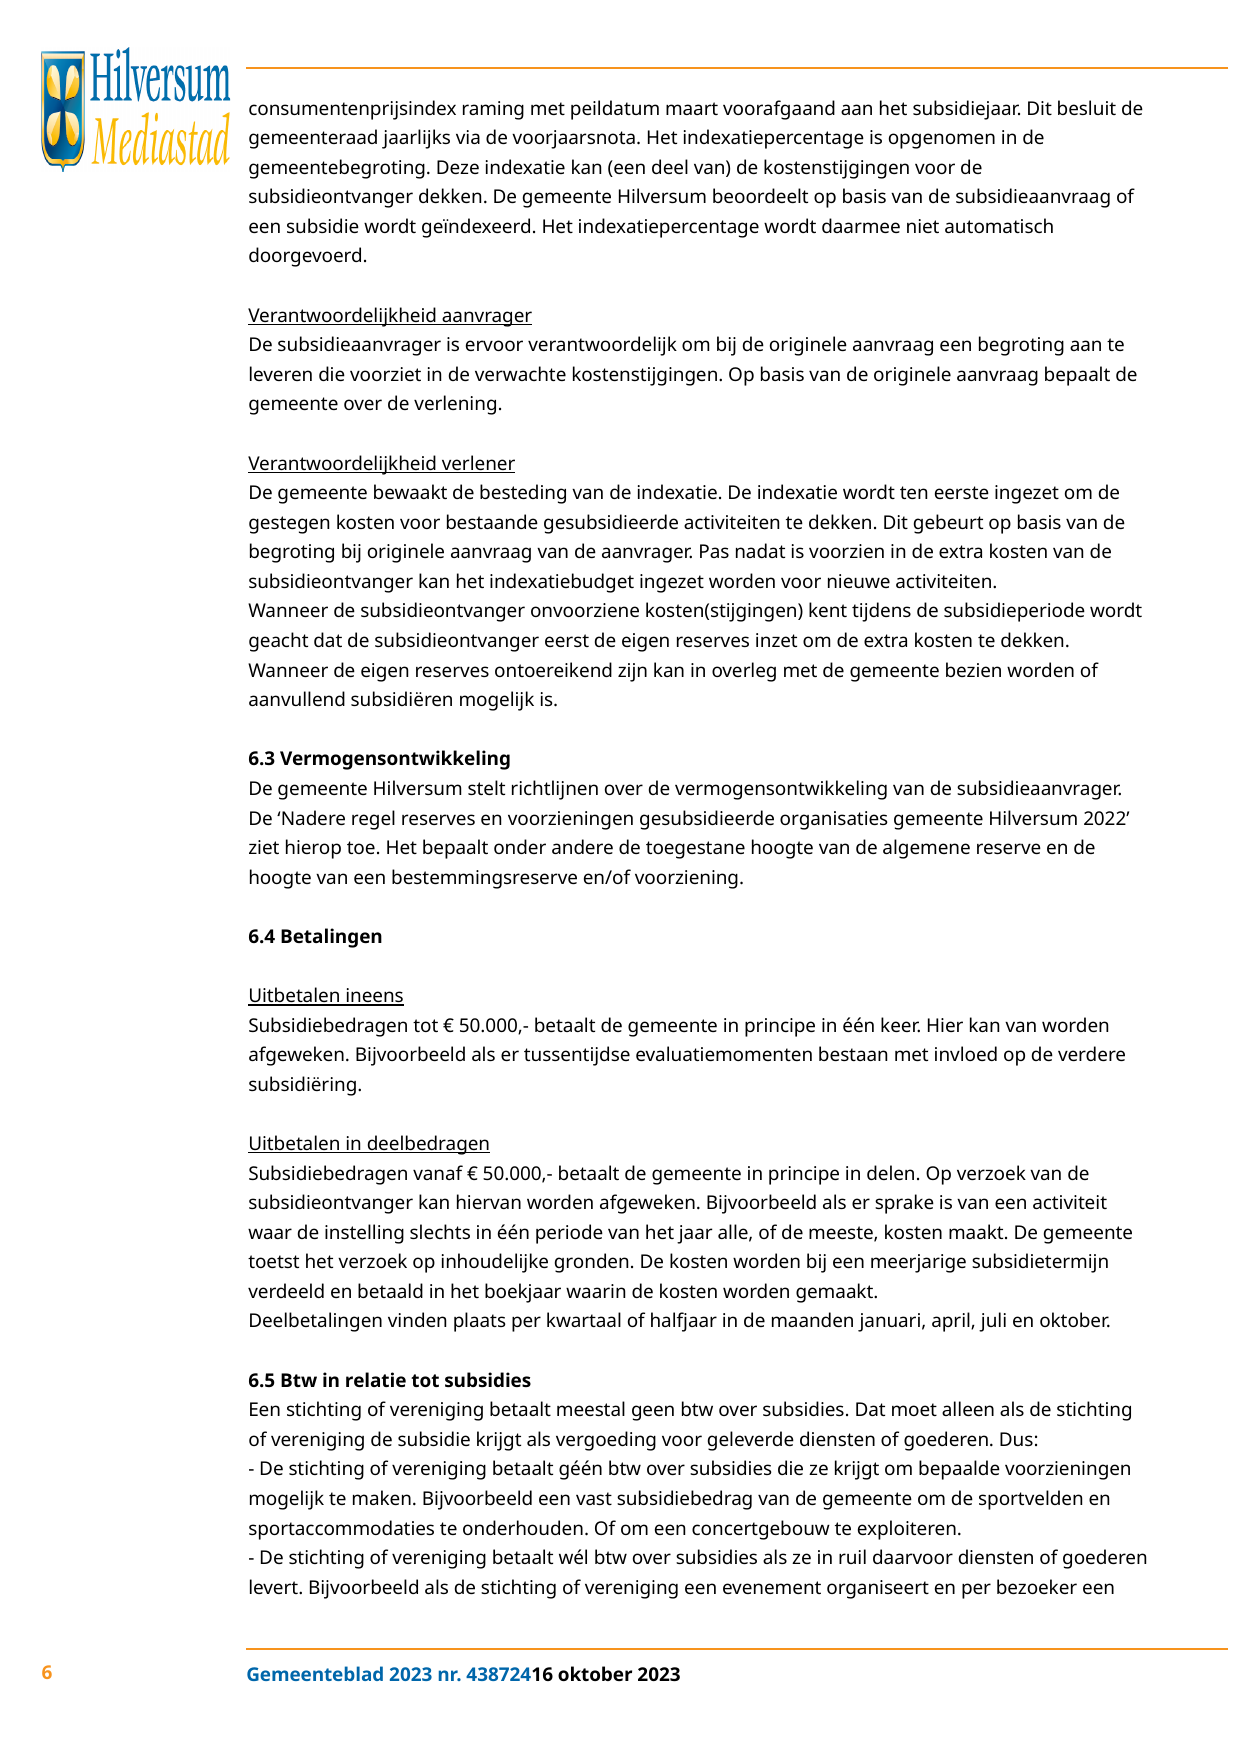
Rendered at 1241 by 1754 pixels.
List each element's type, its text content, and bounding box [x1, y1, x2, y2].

picture [41, 47, 231, 172]
text 6.4 Betalingen [248, 923, 1152, 949]
text Wanneer de subsidieontvanger onvoorziene kosten(stijgingen) kent tijdens de subsidieperiode wordt geacht dat de subsidieontvanger eerst de eigen reserves inzet om de extra kosten te dekken. [248, 598, 1152, 653]
text Subsidiebedragen tot € 50.000,- betaalt de gemeente in principe in één keer. Hier kan van worden afgeweken. Bijvoorbeeld als er tussentijdse evaluatiemomenten bestaan met invloed op de verdere subsidiëring. [248, 1012, 1152, 1097]
text De subsidieaanvrager is ervoor verantwoordelijk om bij de originele aanvraag een begroting aan te leveren die voorziet in de verwachte kostenstijgingen. Op basis van de originele aanvraag bepaalt de gemeente over de verlening. [248, 331, 1152, 416]
text Uitbetalen in deelbedragen [248, 1130, 1152, 1156]
text 6.5 Btw in relatie tot subsidies [248, 1367, 1152, 1393]
text Een stichting of vereniging betaalt meestal geen btw over subsidies. Dat moet alleen als de stichting of vereniging de subsidie krijgt als vergoeding voor geleverde diensten of goederen. Dus: [248, 1396, 1152, 1452]
text Subsidiebedragen vanaf € 50.000,- betaalt de gemeente in principe in delen. Op verzoek van de subsidieontvanger kan hiervan worden afgeweken. Bijvoorbeeld als er sprake is van een activiteit waar de instelling slechts in één periode van het jaar alle, of de meeste, kosten maakt. De gemeente toetst het verzoek op inhoudelijke gronden. De kosten worden bij een meerjarige subsidietermijn verdeeld en betaald in het boekjaar waarin de kosten worden gemaakt. [248, 1160, 1152, 1304]
text Deelbetalingen vinden plaats per kwartaal of halfjaar in de maanden januari, april, juli en oktober. [248, 1308, 1152, 1333]
text 6.3 Vermogensontwikkeling [248, 746, 1152, 771]
text consumentenprijsindex raming met peildatum maart voorafgaand aan het subsidiejaar. Dit besluit de gemeenteraad jaarlijks via de voorjaarsnota. Het indexatiepercentage is opgenomen in de gemeentebegroting. Deze indexatie kan (een deel van) de kostenstijgingen voor de subsidieontvanger dekken. De gemeente Hilversum beoordeelt op basis van de subsidieaanvraag of een subsidie wordt geïndexeerd. Het indexatiepercentage wordt daarmee niet automatisch doorgevoerd. [248, 95, 1152, 268]
text - De stichting of vereniging betaalt wél btw over subsidies als ze in ruil daarvoor diensten of goederen levert. Bijvoorbeeld als de stichting of vereniging een evenement organiseert en per bezoeker een [248, 1544, 1152, 1600]
text - De stichting of vereniging betaalt géén btw over subsidies die ze krijgt om bepaalde voorzieningen mogelijk te maken. Bijvoorbeeld een vast subsidiebedrag van de gemeente om de sportvelden en sportaccommodaties te onderhouden. Of om een concertgebouw te exploiteren. [248, 1456, 1152, 1541]
text Wanneer de eigen reserves ontoereikend zijn kan in overleg met de gemeente bezien worden of aanvullend subsidiëren mogelijk is. [248, 657, 1152, 712]
text Verantwoordelijkheid aanvrager [248, 302, 1152, 328]
text Verantwoordelijkheid verlener [248, 450, 1152, 476]
text Uitbetalen ineens [248, 982, 1152, 1008]
text De gemeente bewaakt de besteding van de indexatie. De indexatie wordt ten eerste ingezet om de gestegen kosten voor bestaande gesubsidieerde activiteiten te dekken. Dit gebeurt op basis van de begroting bij originele aanvraag van de aanvrager. Pas nadat is voorzien in de extra kosten van de subsidieontvanger kan het indexatiebudget ingezet worden voor nieuwe activiteiten. [248, 479, 1152, 594]
text De gemeente Hilversum stelt richtlijnen over de vermogensontwikkeling van de subsidieaanvrager. De ‘Nadere regel reserves en voorzieningen gesubsidieerde organisaties gemeente Hilversum 2022’ ziet hierop toe. Het bepaalt onder andere de toegestane hoogte van de algemene reserve en de hoogte van een bestemmingsreserve en/of voorziening. [248, 775, 1152, 890]
